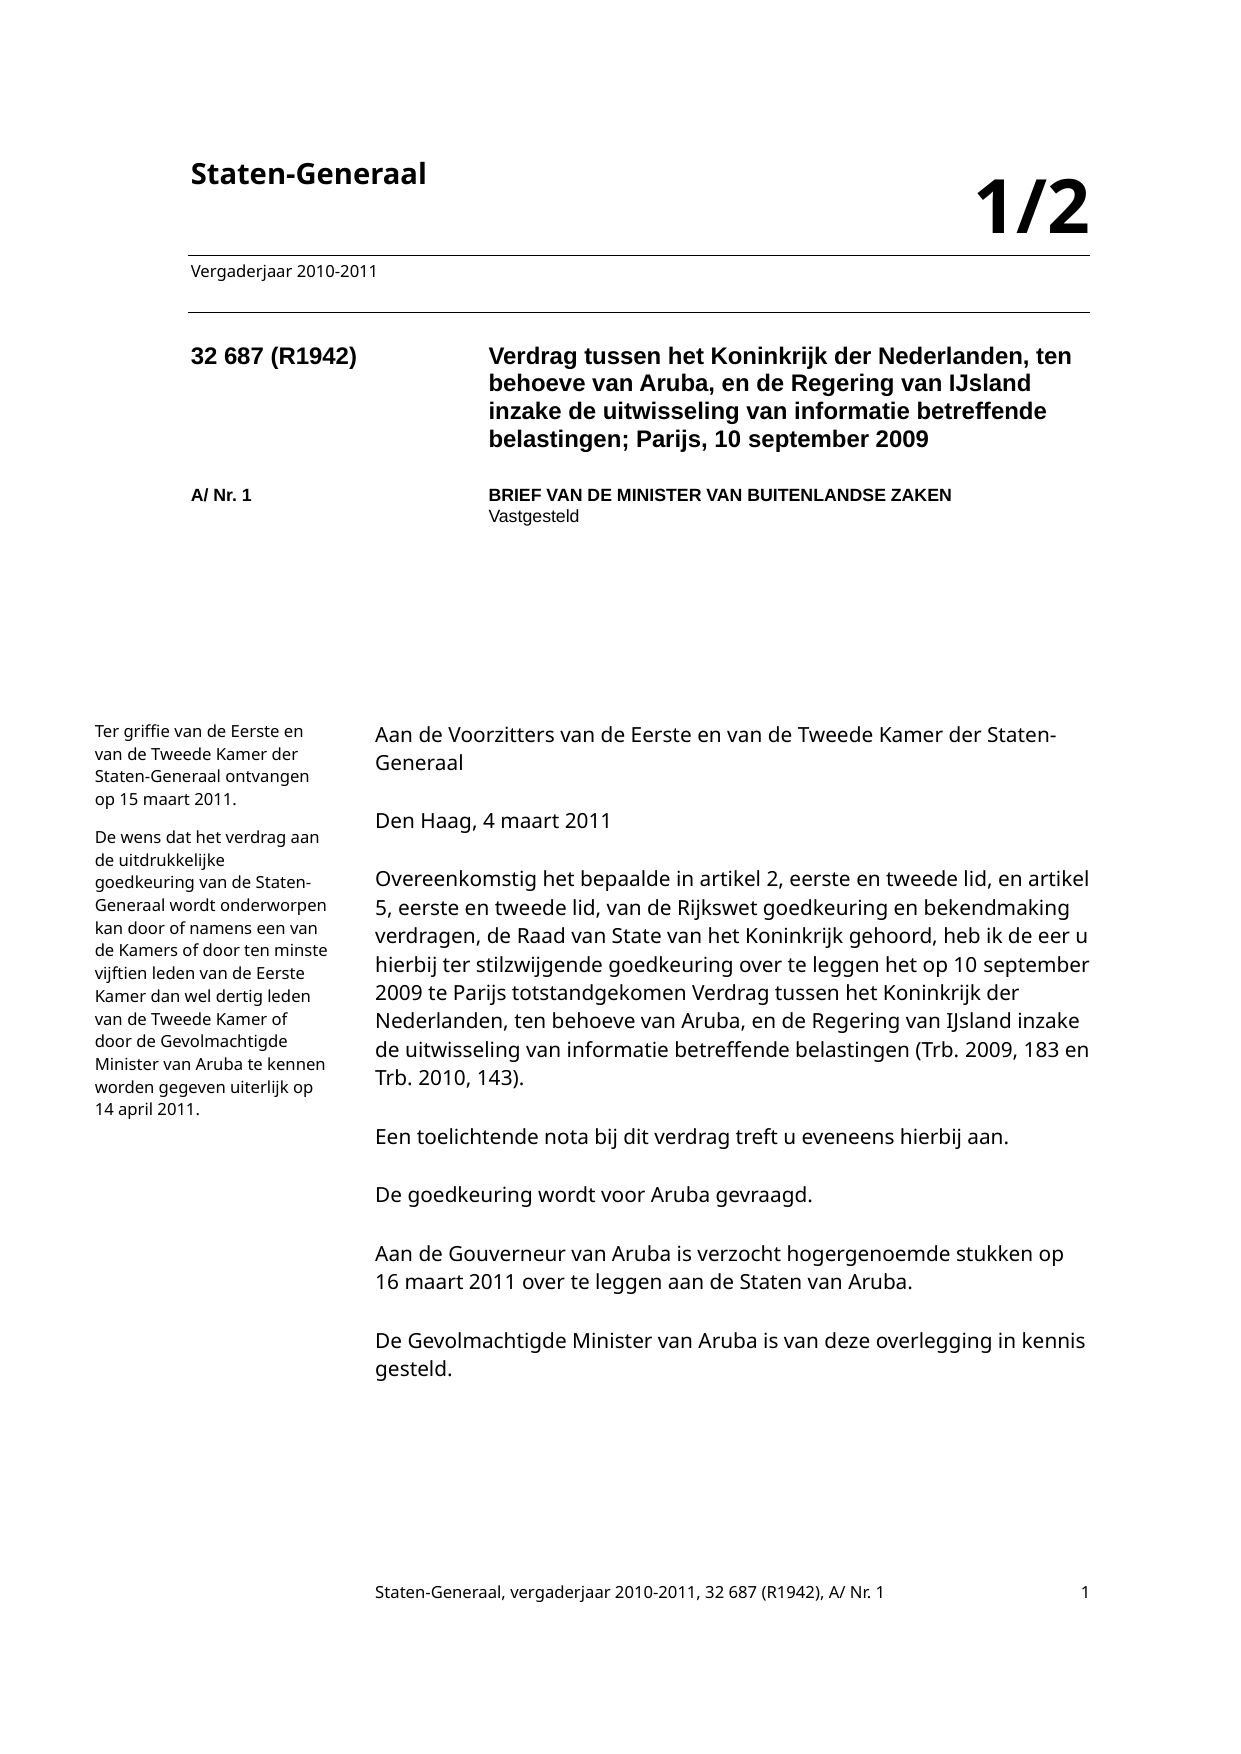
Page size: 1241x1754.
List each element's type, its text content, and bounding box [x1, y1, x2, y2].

table_cell [485, 256, 1090, 312]
text [94, 811, 328, 826]
table_header Staten-Generaal [188, 150, 909, 255]
table_cell Verdrag tussen het Koninkrijk der Nederlanden, ten behoeve van Aruba, en de Regering van IJsland inzake de uitwisseling van informatie betreffende belastingen; Parijs, 10 september 2009 [485, 339, 1090, 482]
table_cell [188, 313, 485, 339]
text Aan de Voorzitters van de Eerste en van de Tweede Kamer der Staten-Generaal [375, 720, 1090, 777]
text De Gevolmachtigde Minister van Aruba is van deze overlegging in kennis gesteld. [375, 1326, 1090, 1383]
table_cell Vergaderjaar 2010-2011 [188, 256, 485, 312]
table_cell 32 687 (R1942) [188, 339, 485, 482]
text Een toelichtende nota bij dit verdrag treft u eveneens hierbij aan. [375, 1122, 1090, 1150]
table_cell [485, 313, 1090, 339]
table_header 1/2 [910, 150, 1090, 255]
text Overeenkomstig het bepaalde in artikel 2, eerste en tweede lid, en artikel 5, eerste en tweede lid, van de Rijkswet goedkeuring en bekendmaking verdragen, de Raad van State van het Koninkrijk gehoord, heb ik de eer u hierbij ter stilzwijgende goedkeuring over te leggen het op 10 september 2009 te Parijs totstandgekomen Verdrag tussen het Koninkrijk der Nederlanden, ten behoeve van Aruba, en de Regering van IJsland inzake de uitwisseling van informatie betreffende belastingen (Trb. 2009, 183 en Trb. 2010, 143). [375, 864, 1090, 1092]
text Aan de Gouverneur van Aruba is verzocht hogergenoemde stukken op 16 maart 2011 over te leggen aan de Staten van Aruba. [375, 1239, 1090, 1296]
table_cell A/ Nr. 1 [188, 482, 485, 601]
text Den Haag, 4 maart 2011 [375, 806, 1090, 834]
table_cell BRIEF VAN DE MINISTER VAN BUITENLANDSE ZAKEN Vastgesteld [485, 482, 1090, 601]
text Ter griffie van de Eerste en van de Tweede Kamer der Staten-Generaal ontvangen op 15 maart 2011. [94, 720, 328, 811]
text De goedkeuring wordt voor Aruba gevraagd. [375, 1180, 1090, 1209]
text De wens dat het verdrag aan de uitdrukkelijke goedkeuring van de Staten-Generaal wordt onderworpen kan door of namens een van de Kamers of door ten minste vijftien leden van de Eerste Kamer dan wel dertig leden van de Tweede Kamer of door de Gevolmachtigde Minister van Aruba te kennen worden gegeven uiterlijk op 14 april 2011. [94, 826, 328, 1121]
